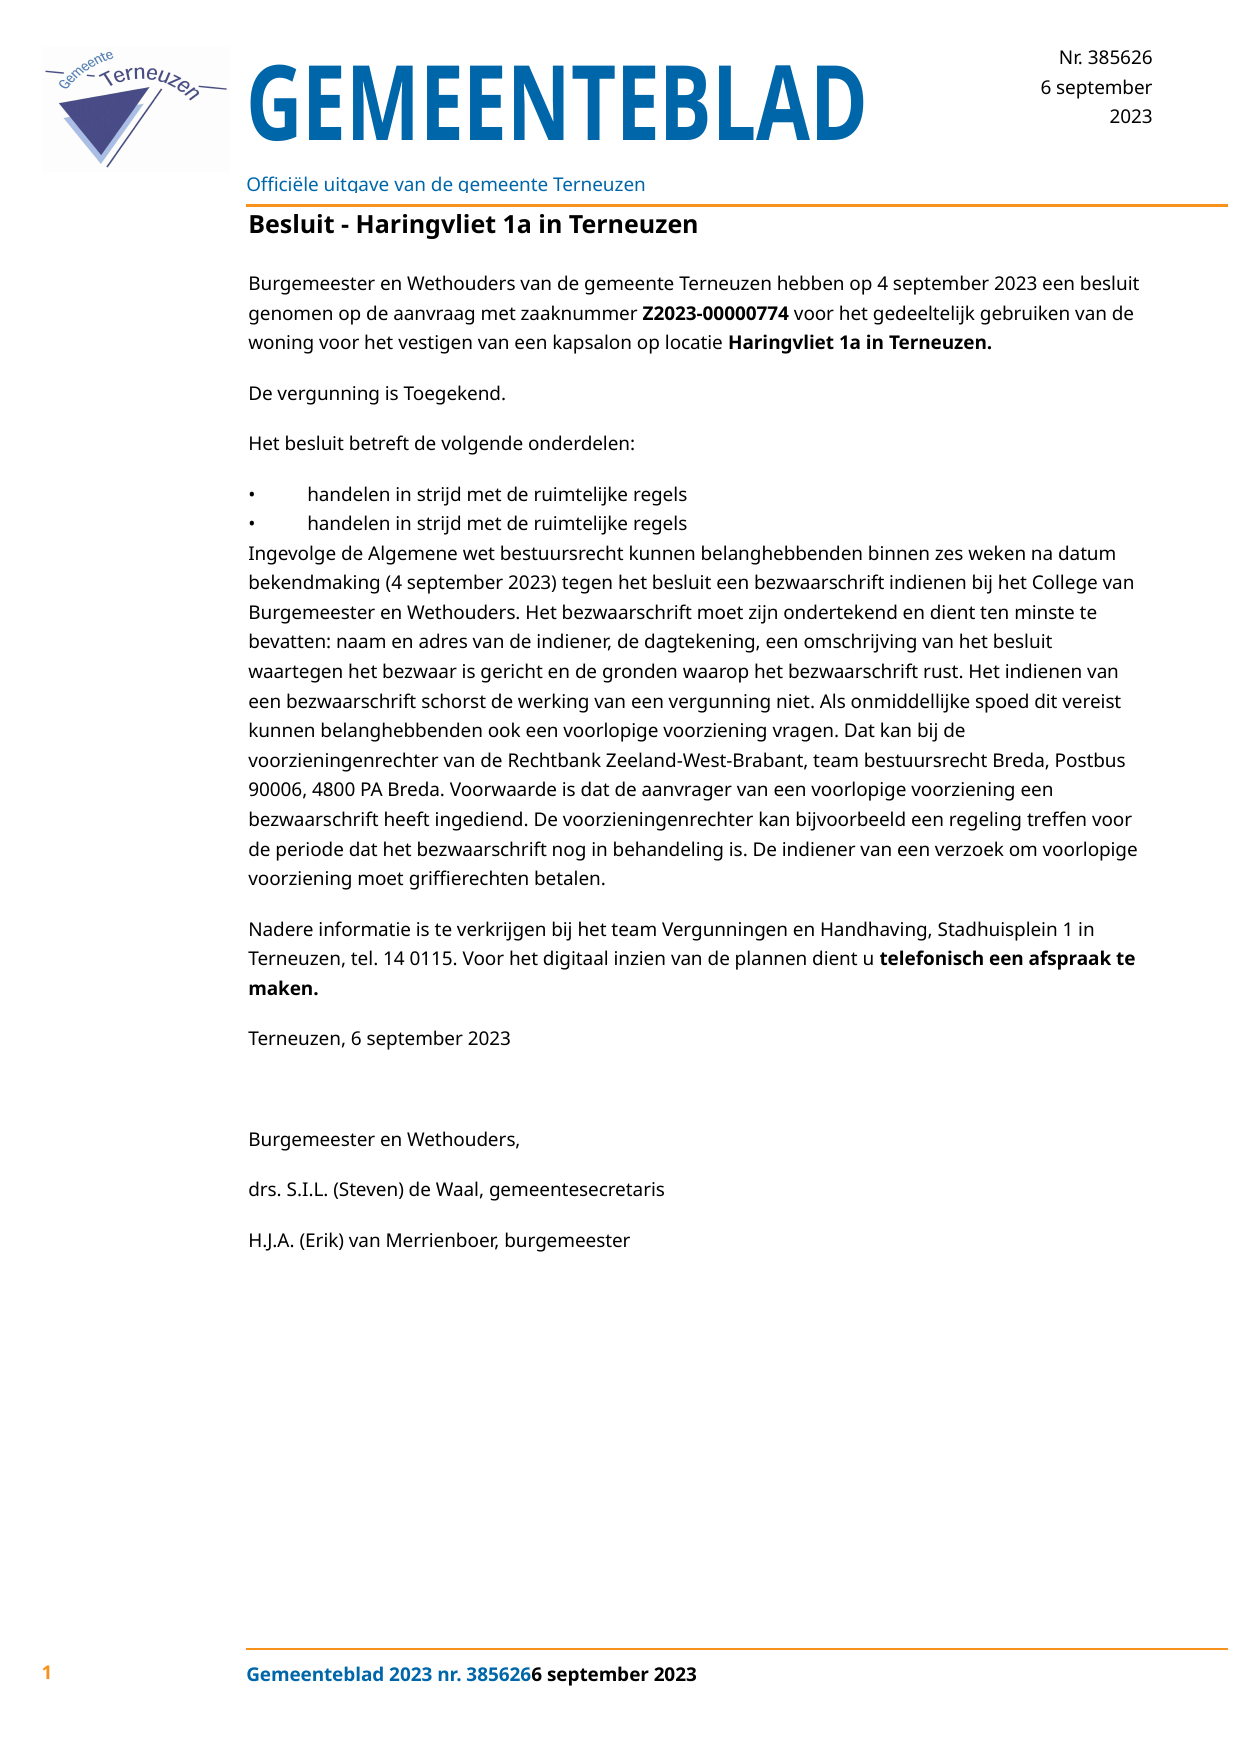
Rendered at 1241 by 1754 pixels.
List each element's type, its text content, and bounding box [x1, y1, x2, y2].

text drs. S.I.L. (Steven) de Waal, gemeentesecretaris [248, 1177, 1152, 1202]
text Besluit - Haringvliet 1a in Terneuzen [248, 207, 1152, 241]
text Burgemeester en Wethouders van de gemeente Terneuzen hebben op 4 september 2023 een besluit genomen op de aanvraag met zaaknummer Z2023-00000774 voor het gedeeltelijk gebruiken van de woning voor het vestigen van een kapsalon op locatie Haringvliet 1a in Terneuzen. [248, 270, 1152, 355]
list handelen in strijd met de ruimtelijke regels [248, 481, 1152, 506]
text Terneuzen, 6 september 2023 [248, 1025, 1152, 1051]
text Burgemeester en Wethouders, [248, 1126, 1152, 1152]
text Nadere informatie is te verkrijgen bij het team Vergunningen en Handhaving, Stadhuisplein 1 in Terneuzen, tel. 14 0115. Voor het digitaal inzien van de plannen dient u telefonisch een afspraak te maken. [248, 916, 1152, 1001]
list handelen in strijd met de ruimtelijke regels [248, 510, 1152, 536]
text H.J.A. (Erik) van Merrienboer, burgemeester [248, 1227, 1152, 1253]
text De vergunning is Toegekend. [248, 380, 1152, 406]
text Het besluit betreft de volgende onderdelen: [248, 430, 1152, 456]
text Ingevolge de Algemene wet bestuursrecht kunnen belanghebbenden binnen zes weken na datum bekendmaking (4 september 2023) tegen het besluit een bezwaarschrift indienen bij het College van Burgemeester en Wethouders. Het bezwaarschrift moet zijn ondertekend en dient ten minste te bevatten: naam en adres van de indiener, de dagtekening, een omschrijving van het besluit waartegen het bezwaar is gericht en de gronden waarop het bezwaarschrift rust. Het indienen van een bezwaarschrift schorst de werking van een vergunning niet. Als onmiddellijke spoed dit vereist kunnen belanghebbenden ook een voorlopige voorziening vragen. Dat kan bij de voorzieningenrechter van de Rechtbank Zeeland-West-Brabant, team bestuursrecht Breda, Postbus 90006, 4800 PA Breda. Voorwaarde is dat de aanvrager van een voorlopige voorziening een bezwaarschrift heeft ingediend. De voorzieningenrechter kan bijvoorbeeld een regeling treffen voor de periode dat het bezwaarschrift nog in behandeling is. De indiener van een verzoek om voorlopige voorziening moet griffierechten betalen. [248, 540, 1152, 891]
picture [41, 47, 231, 172]
